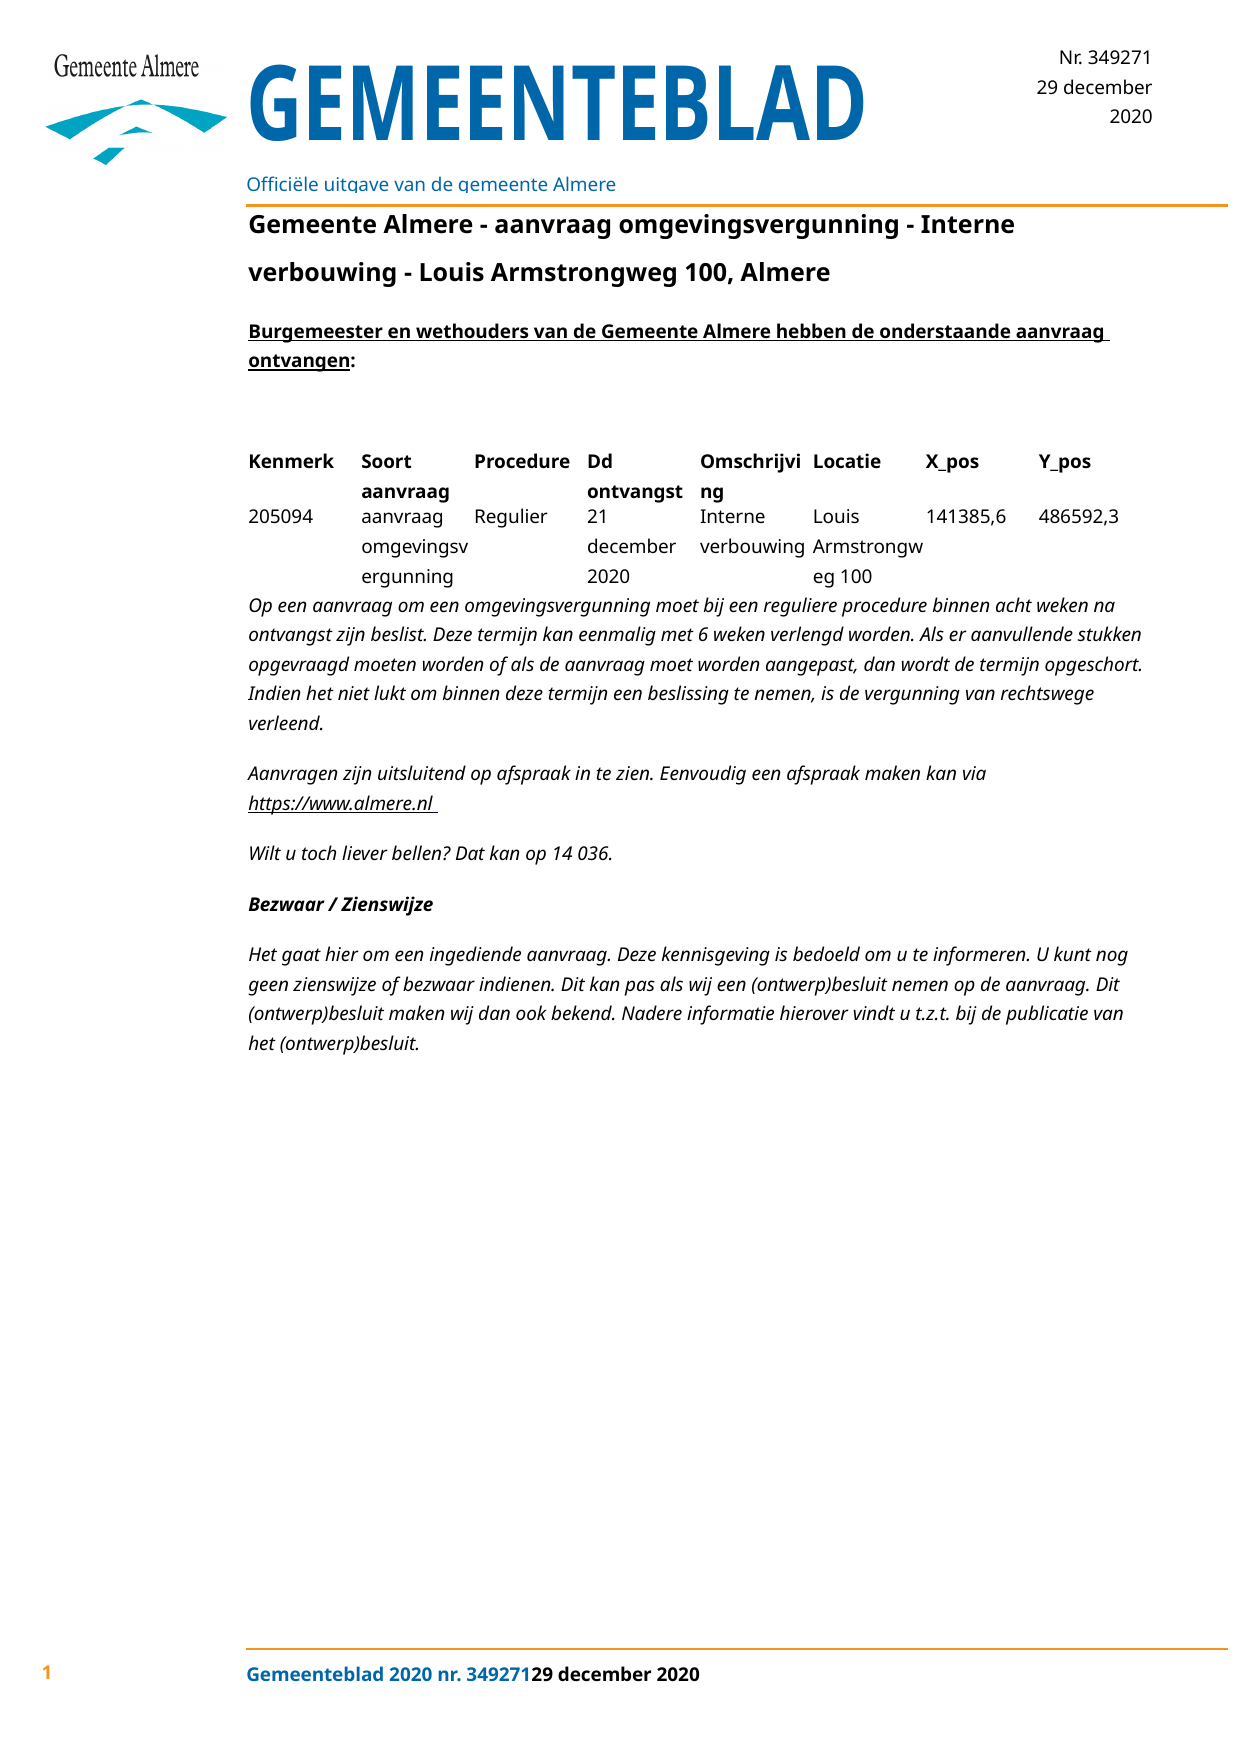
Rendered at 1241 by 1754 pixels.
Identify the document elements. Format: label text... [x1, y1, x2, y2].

table_cell 205094 [248, 504, 361, 589]
table_cell 21 december 2020 [587, 504, 700, 589]
text Burgemeester en wethouders van de Gemeente Almere hebben de onderstaande aanvraag ontvangen: [248, 318, 1152, 373]
table_cell Interne verbouwing [700, 504, 813, 589]
text Op een aanvraag om een omgevingsvergunning moet bij een reguliere procedure binnen acht weken na ontvangst zijn beslist. Deze termijn kan eenmalig met 6 weken verlengd worden. Als er aanvullende stukken opgevraagd moeten worden of als de aanvraag moet worden aangepast, dan wordt de termijn opgeschort. Indien het niet lukt om binnen deze termijn een beslissing te nemen, is de vergunning van rechtswege verleend. [248, 592, 1152, 736]
table_header Omschrijving [700, 449, 813, 504]
picture [41, 47, 231, 172]
table_header Locatie [813, 449, 926, 504]
table_header X_pos [926, 449, 1038, 504]
table_header Soort aanvraag [361, 449, 474, 504]
table_cell 486592,3 [1039, 504, 1152, 589]
table_cell Regulier [474, 504, 587, 589]
table_header Kenmerk [248, 449, 361, 504]
table_header Dd ontvangst [587, 449, 700, 504]
text Aanvragen zijn uitsluitend op afspraak in te zien. Eenvoudig een afspraak maken kan via https://www.almere.nl [248, 761, 1152, 816]
text Wilt u toch liever bellen? Dat kan op 14 036. [248, 841, 1152, 866]
table_cell aanvraag omgevingsvergunning [361, 504, 474, 589]
text Het gaat hier om een ingediende aanvraag. Deze kennisgeving is bedoeld om u te informeren. U kunt nog geen zienswijze of bezwaar indienen. Dit kan pas als wij een (ontwerp)besluit nemen op de aanvraag. Dit (ontwerp)besluit maken wij dan ook bekend. Nadere informatie hierover vindt u t.z.t. bij de publicatie van het (ontwerp)besluit. [248, 941, 1152, 1056]
table_cell 141385,6 [926, 504, 1038, 589]
table_header Procedure [474, 449, 587, 504]
text Gemeente Almere - aanvraag omgevingsvergunning - Interne verbouwing - Louis Armstrongweg 100, Almere [248, 207, 1152, 288]
table_cell Louis Armstrongweg 100 [813, 504, 926, 589]
text Bezwaar / Zienswijze [248, 891, 1152, 917]
table_header Y_pos [1039, 449, 1152, 504]
